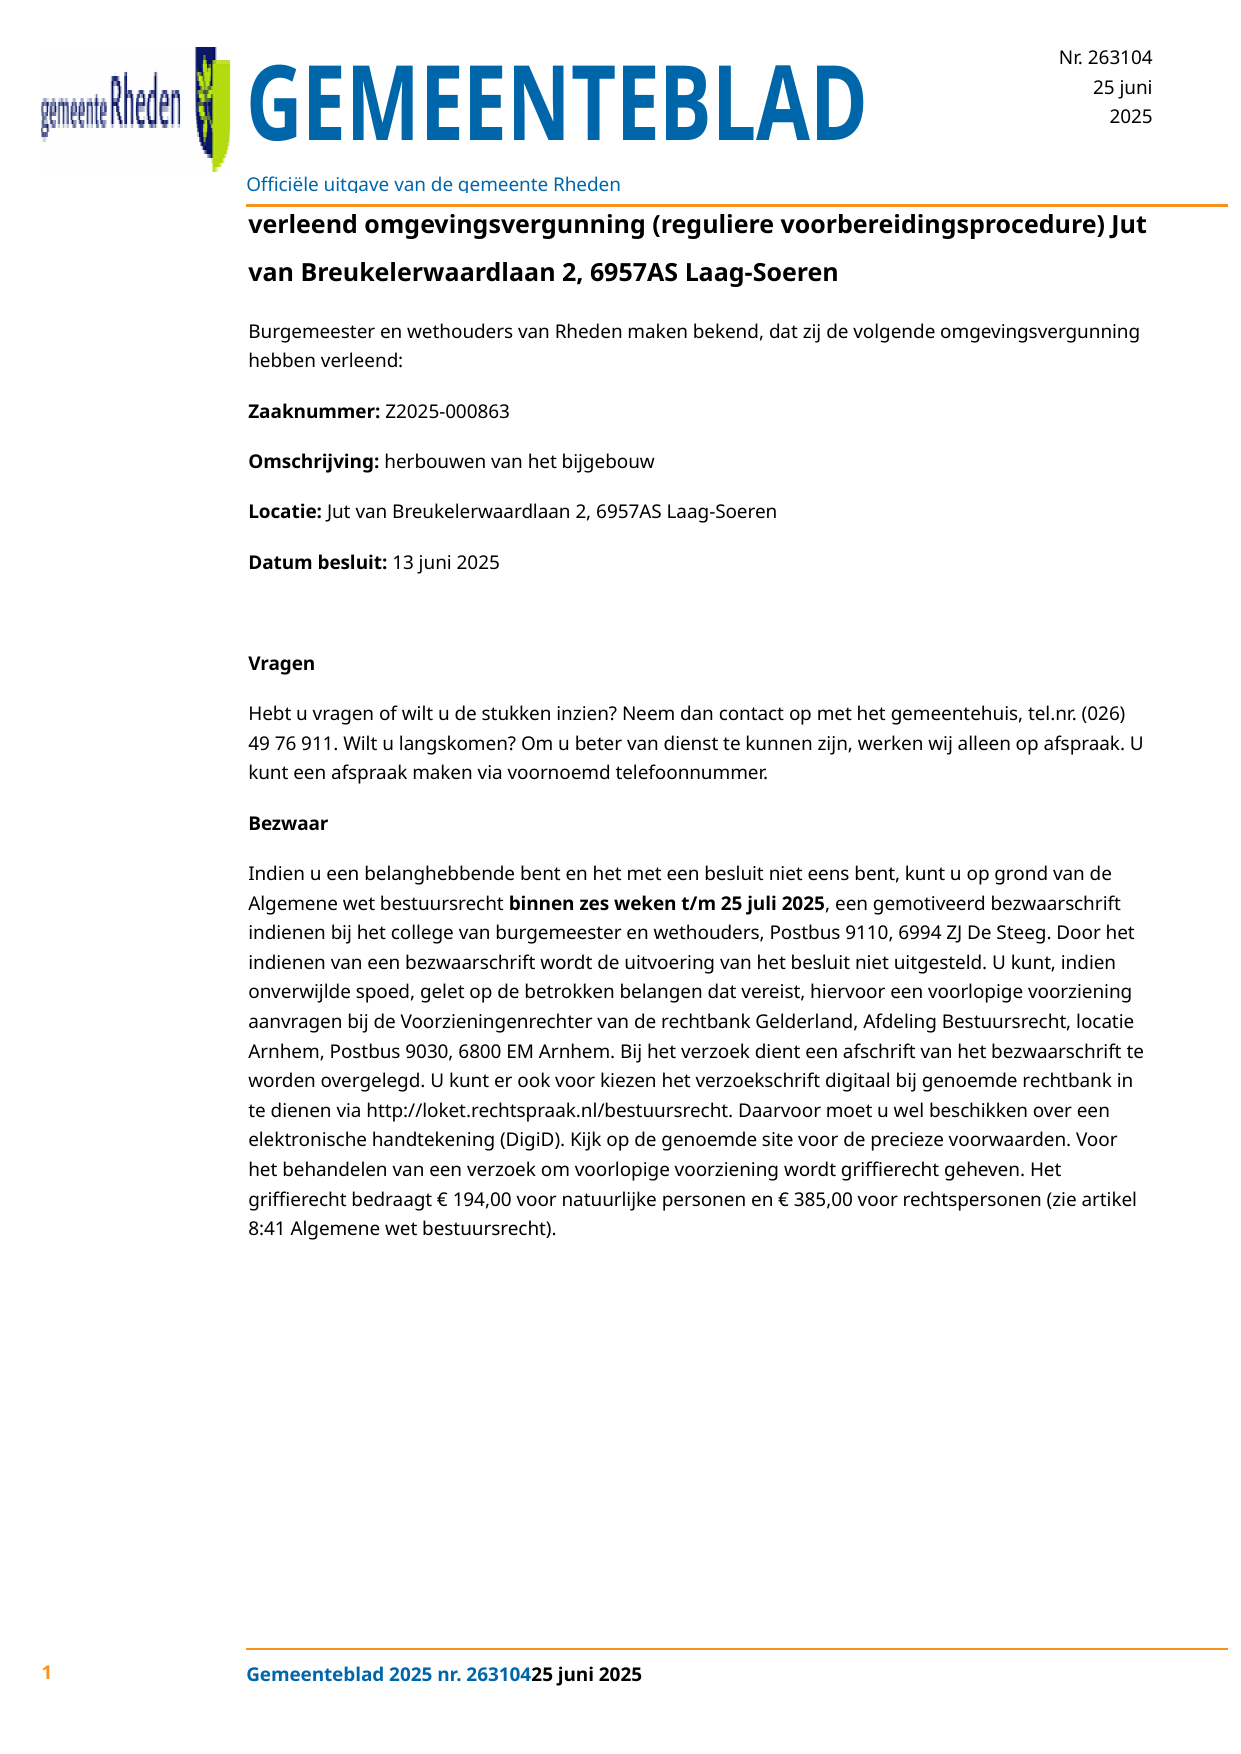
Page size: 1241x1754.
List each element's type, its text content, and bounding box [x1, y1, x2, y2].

picture [41, 47, 231, 172]
text Vragen [248, 650, 1152, 676]
text Omschrijving: herbouwen van het bijgebouw [248, 448, 1152, 474]
text verleend omgevingsvergunning (reguliere voorbereidingsprocedure) Jut van Breukelerwaardlaan 2, 6957AS Laag-Soeren [248, 207, 1152, 288]
text Datum besluit: 13 juni 2025 [248, 549, 1152, 575]
text Indien u een belanghebbende bent en het met een besluit niet eens bent, kunt u op grond van de Algemene wet bestuursrecht binnen zes weken t/m 25 juli 2025, een gemotiveerd bezwaarschrift indienen bij het college van burgemeester en wethouders, Postbus 9110, 6994 ZJ De Steeg. Door het indienen van een bezwaarschrift wordt de uitvoering van het besluit niet uitgesteld. U kunt, indien onverwijlde spoed, gelet op de betrokken belangen dat vereist, hiervoor een voorlopige voorziening aanvragen bij de Voorzieningenrechter van de rechtbank Gelderland, Afdeling Bestuursrecht, locatie Arnhem, Postbus 9030, 6800 EM Arnhem. Bij het verzoek dient een afschrift van het bezwaarschrift te worden overgelegd. U kunt er ook voor kiezen het verzoekschrift digitaal bij genoemde rechtbank in te dienen via http://loket.rechtspraak.nl/bestuursrecht. Daarvoor moet u wel beschikken over een elektronische handtekening (DigiD). Kijk op de genoemde site voor de precieze voorwaarden. Voor het behandelen van een verzoek om voorlopige voorziening wordt griffierecht geheven. Het griffierecht bedraagt € 194,00 voor natuurlijke personen en € 385,00 voor rechtspersonen (zie artikel 8:41 Algemene wet bestuursrecht). [248, 860, 1152, 1241]
text Locatie: Jut van Breukelerwaardlaan 2, 6957AS Laag-Soeren [248, 499, 1152, 524]
text Hebt u vragen of wilt u de stukken inzien? Neem dan contact op met het gemeentehuis, tel.nr. (026) 49 76 911. Wilt u langskomen? Om u beter van dienst te kunnen zijn, werken wij alleen op afspraak. U kunt een afspraak maken via voornoemd telefoonnummer. [248, 700, 1152, 785]
text Burgemeester en wethouders van Rheden maken bekend, dat zij de volgende omgevingsvergunning hebben verleend: [248, 318, 1152, 373]
text Zaaknummer: Z2025-000863 [248, 398, 1152, 424]
text Bezwaar [248, 810, 1152, 836]
